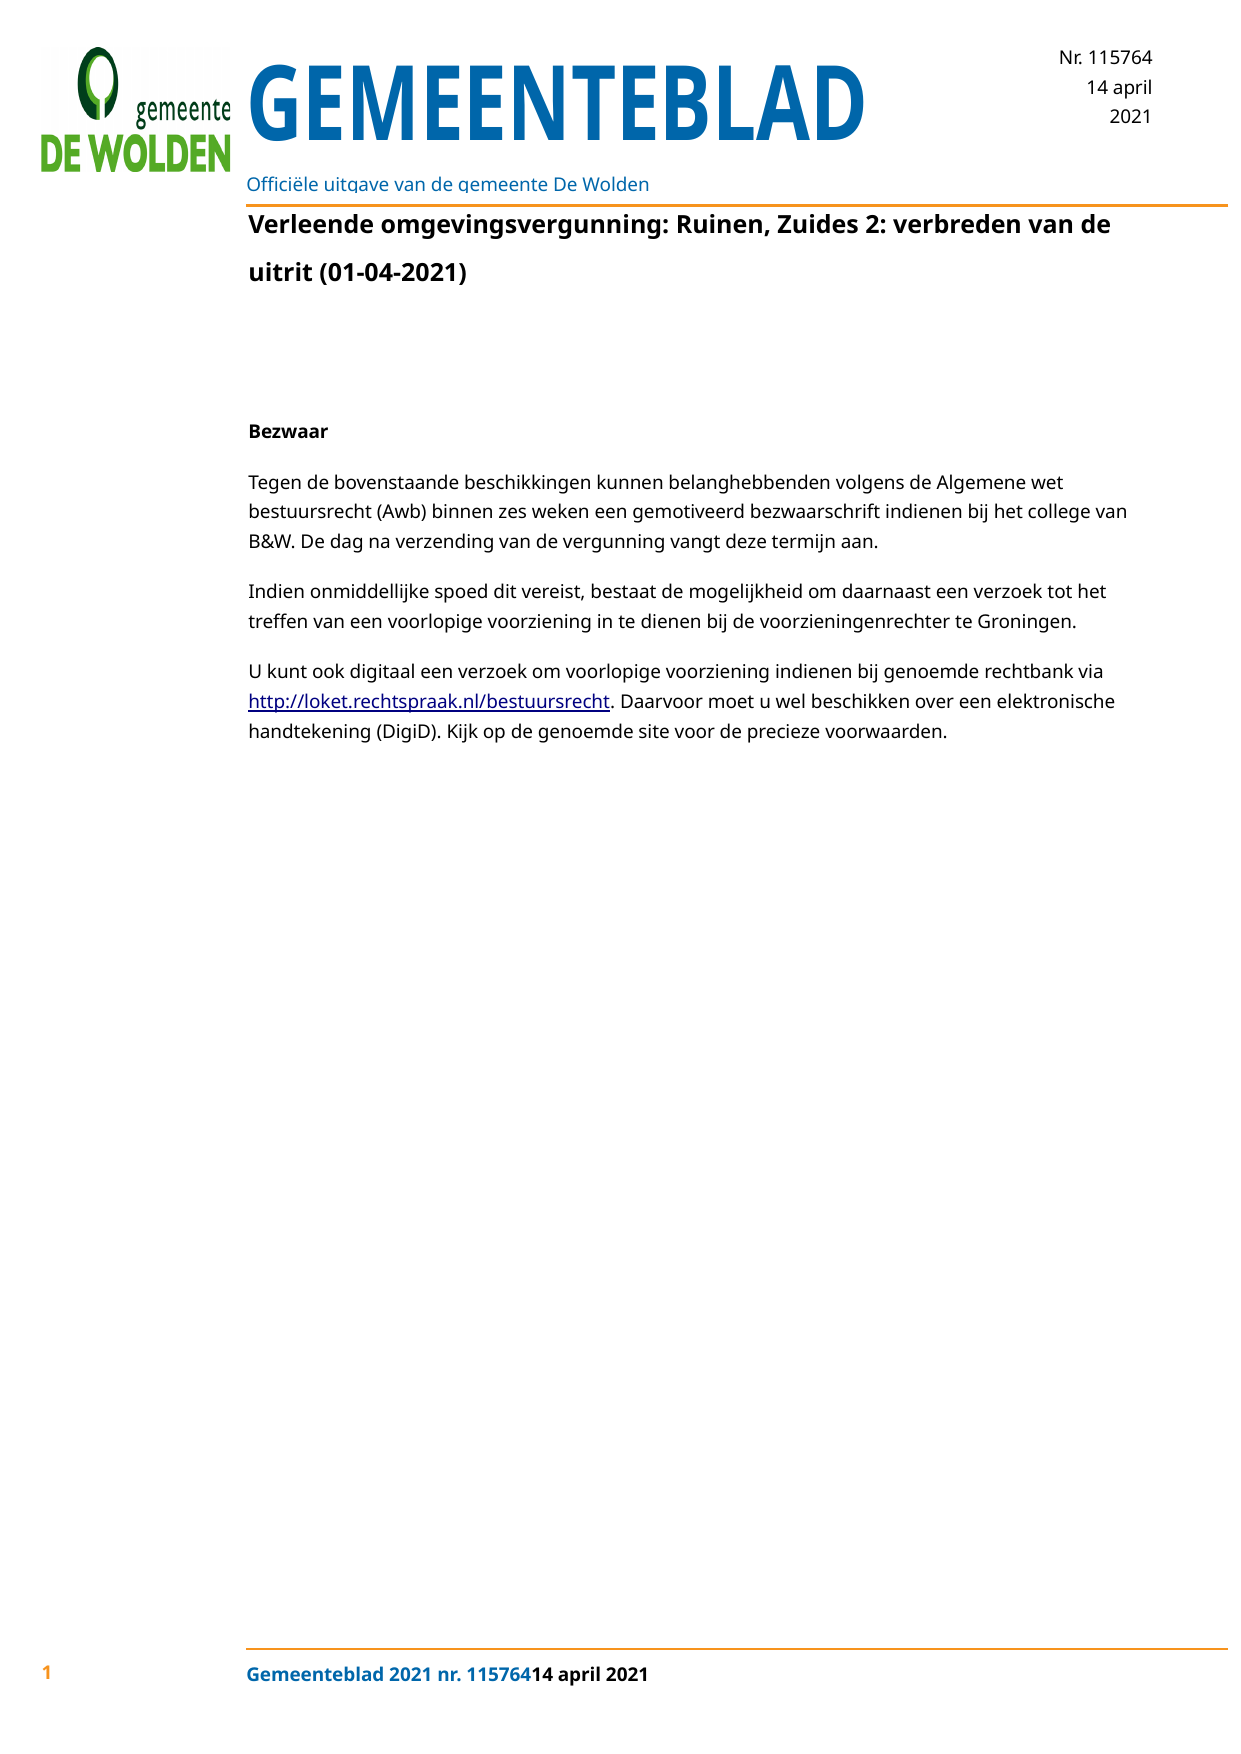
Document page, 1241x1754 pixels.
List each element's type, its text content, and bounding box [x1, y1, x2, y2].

picture [41, 47, 231, 172]
text Bezwaar [248, 419, 1152, 444]
text Indien onmiddellijke spoed dit vereist, bestaat de mogelijkheid om daarnaast een verzoek tot het treffen van een voorlopige voorziening in te dienen bij de voorzieningenrechter te Groningen. [248, 579, 1152, 634]
text Tegen de bovenstaande beschikkingen kunnen belanghebbenden volgens de Algemene wet bestuursrecht (Awb) binnen zes weken een gemotiveerd bezwaarschrift indienen bij het college van B&W. De dag na verzending van de vergunning vangt deze termijn aan. [248, 469, 1152, 554]
text U kunt ook digitaal een verzoek om voorlopige voorziening indienen bij genoemde rechtbank via http://loket.rechtspraak.nl/bestuursrecht. Daarvoor moet u wel beschikken over een elektronische handtekening (DigiD). Kijk op de genoemde site voor de precieze voorwaarden. [248, 659, 1152, 744]
text Verleende omgevingsvergunning: Ruinen, Zuides 2: verbreden van de uitrit (01-04-2021) [248, 207, 1152, 288]
